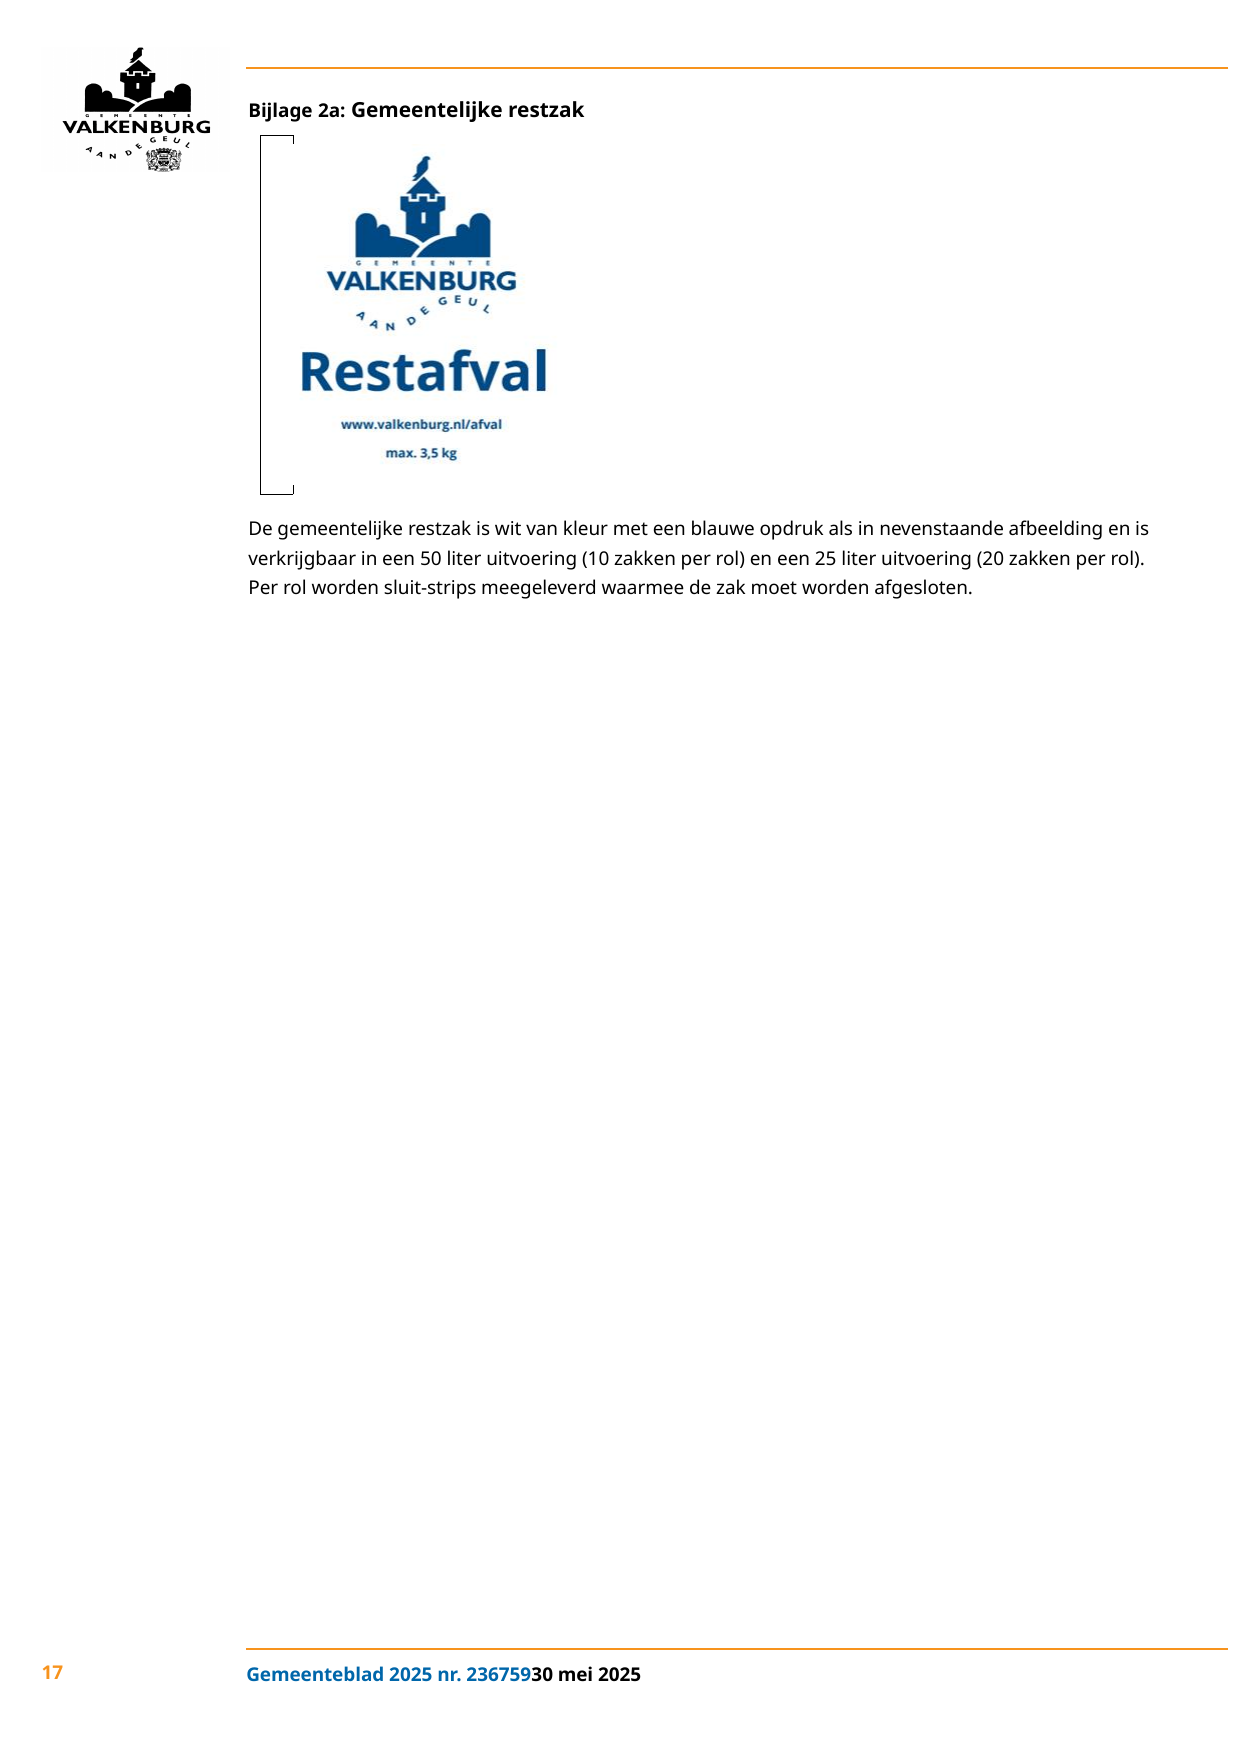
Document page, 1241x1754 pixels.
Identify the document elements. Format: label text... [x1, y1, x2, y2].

picture [41, 47, 231, 172]
text Bijlage 2a: Gemeentelijke restzak [248, 95, 1152, 123]
picture [268, 144, 574, 485]
text De gemeentelijke restzak is wit van kleur met een blauwe opdruk als in nevenstaande afbeelding en is verkrijgbaar in een 50 liter uitvoering (10 zakken per rol) en een 25 liter uitvoering (20 zakken per rol). [248, 515, 1152, 571]
text Per rol worden sluit-strips meegeleverd waarmee de zak moet worden afgesloten. [248, 574, 1152, 600]
